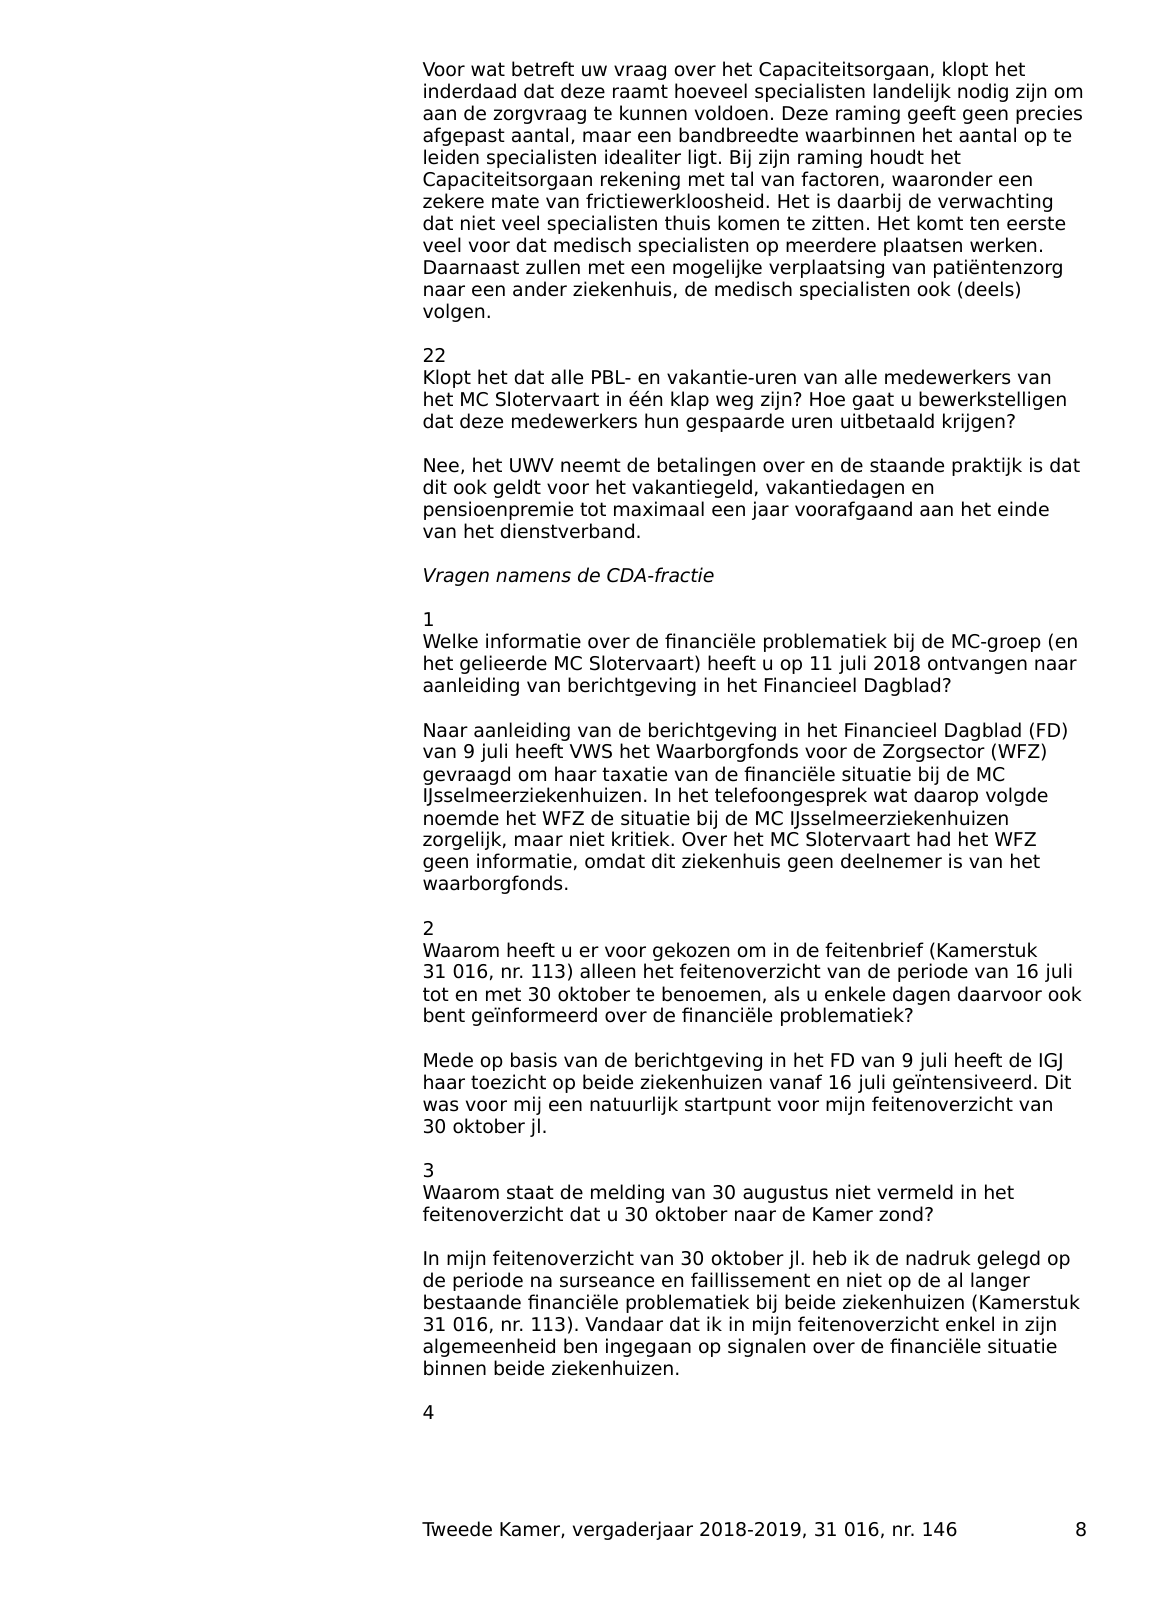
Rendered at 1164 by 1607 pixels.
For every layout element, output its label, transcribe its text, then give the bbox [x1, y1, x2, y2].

text 4 [422, 1402, 1087, 1424]
text In mijn feitenoverzicht van 30 oktober jl. heb ik de nadruk gelegd op de periode na surseance en faillissement en niet op de al langer bestaande financiële problematiek bij beide ziekenhuizen (Kamerstuk 31 016, nr. 113). Vandaar dat ik in mijn feitenoverzicht enkel in zijn algemeenheid ben ingegaan op signalen over de financiële situatie binnen beide ziekenhuizen. [422, 1248, 1087, 1380]
text 22 [422, 345, 1087, 367]
text Nee, het UWV neemt de betalingen over en de staande praktijk is dat dit ook geldt voor het vakantiegeld, vakantiedagen en pensioenpremie tot maximaal een jaar voorafgaand aan het einde van het dienstverband. [422, 455, 1087, 543]
text 3 [422, 1160, 1087, 1182]
text Klopt het dat alle PBL- en vakantie-uren van alle medewerkers van het MC Slotervaart in één klap weg zijn? Hoe gaat u bewerkstelligen dat deze medewerkers hun gespaarde uren uitbetaald krijgen? [422, 367, 1087, 433]
text Mede op basis van de berichtgeving in het FD van 9 juli heeft de IGJ haar toezicht op beide ziekenhuizen vanaf 16 juli geïntensiveerd. Dit was voor mij een natuurlijk startpunt voor mijn feitenoverzicht van 30 oktober jl. [422, 1049, 1087, 1137]
text Naar aanleiding van de berichtgeving in het Financieel Dagblad (FD) van 9 juli heeft VWS het Waarborgfonds voor de Zorgsector (WFZ) gevraagd om haar taxatie van de financiële situatie bij de MC IJsselmeerziekenhuizen. In het telefoongesprek wat daarop volgde noemde het WFZ de situatie bij de MC IJsselmeerziekenhuizen zorgelijk, maar niet kritiek. Over het MC Slotervaart had het WFZ geen informatie, omdat dit ziekenhuis geen deelnemer is van het waarborgfonds. [422, 719, 1087, 895]
subtitle Vragen namens de CDA-fractie [422, 565, 1087, 587]
text Waarom heeft u er voor gekozen om in de feitenbrief (Kamerstuk 31 016, nr. 113) alleen het feitenoverzicht van de periode van 16 juli tot en met 30 oktober te benoemen, als u enkele dagen daarvoor ook bent geïnformeerd over de financiële problematiek? [422, 939, 1087, 1027]
text Waarom staat de melding van 30 augustus niet vermeld in het feitenoverzicht dat u 30 oktober naar de Kamer zond? [422, 1182, 1087, 1226]
text 1 [422, 609, 1087, 631]
text Welke informatie over de financiële problematiek bij de MC-groep (en het gelieerde MC Slotervaart) heeft u op 11 juli 2018 ontvangen naar aanleiding van berichtgeving in het Financieel Dagblad? [422, 631, 1087, 697]
text Voor wat betreft uw vraag over het Capaciteitsorgaan, klopt het inderdaad dat deze raamt hoeveel specialisten landelijk nodig zijn om aan de zorgvraag te kunnen voldoen. Deze raming geeft geen precies afgepast aantal, maar een bandbreedte waarbinnen het aantal op te leiden specialisten idealiter ligt. Bij zijn raming houdt het Capaciteitsorgaan rekening met tal van factoren, waaronder een zekere mate van frictiewerkloosheid. Het is daarbij de verwachting dat niet veel specialisten thuis komen te zitten. Het komt ten eerste veel voor dat medisch specialisten op meerdere plaatsen werken. Daarnaast zullen met een mogelijke verplaatsing van patiëntenzorg naar een ander ziekenhuis, de medisch specialisten ook (deels) volgen. [422, 59, 1087, 323]
text 2 [422, 917, 1087, 939]
